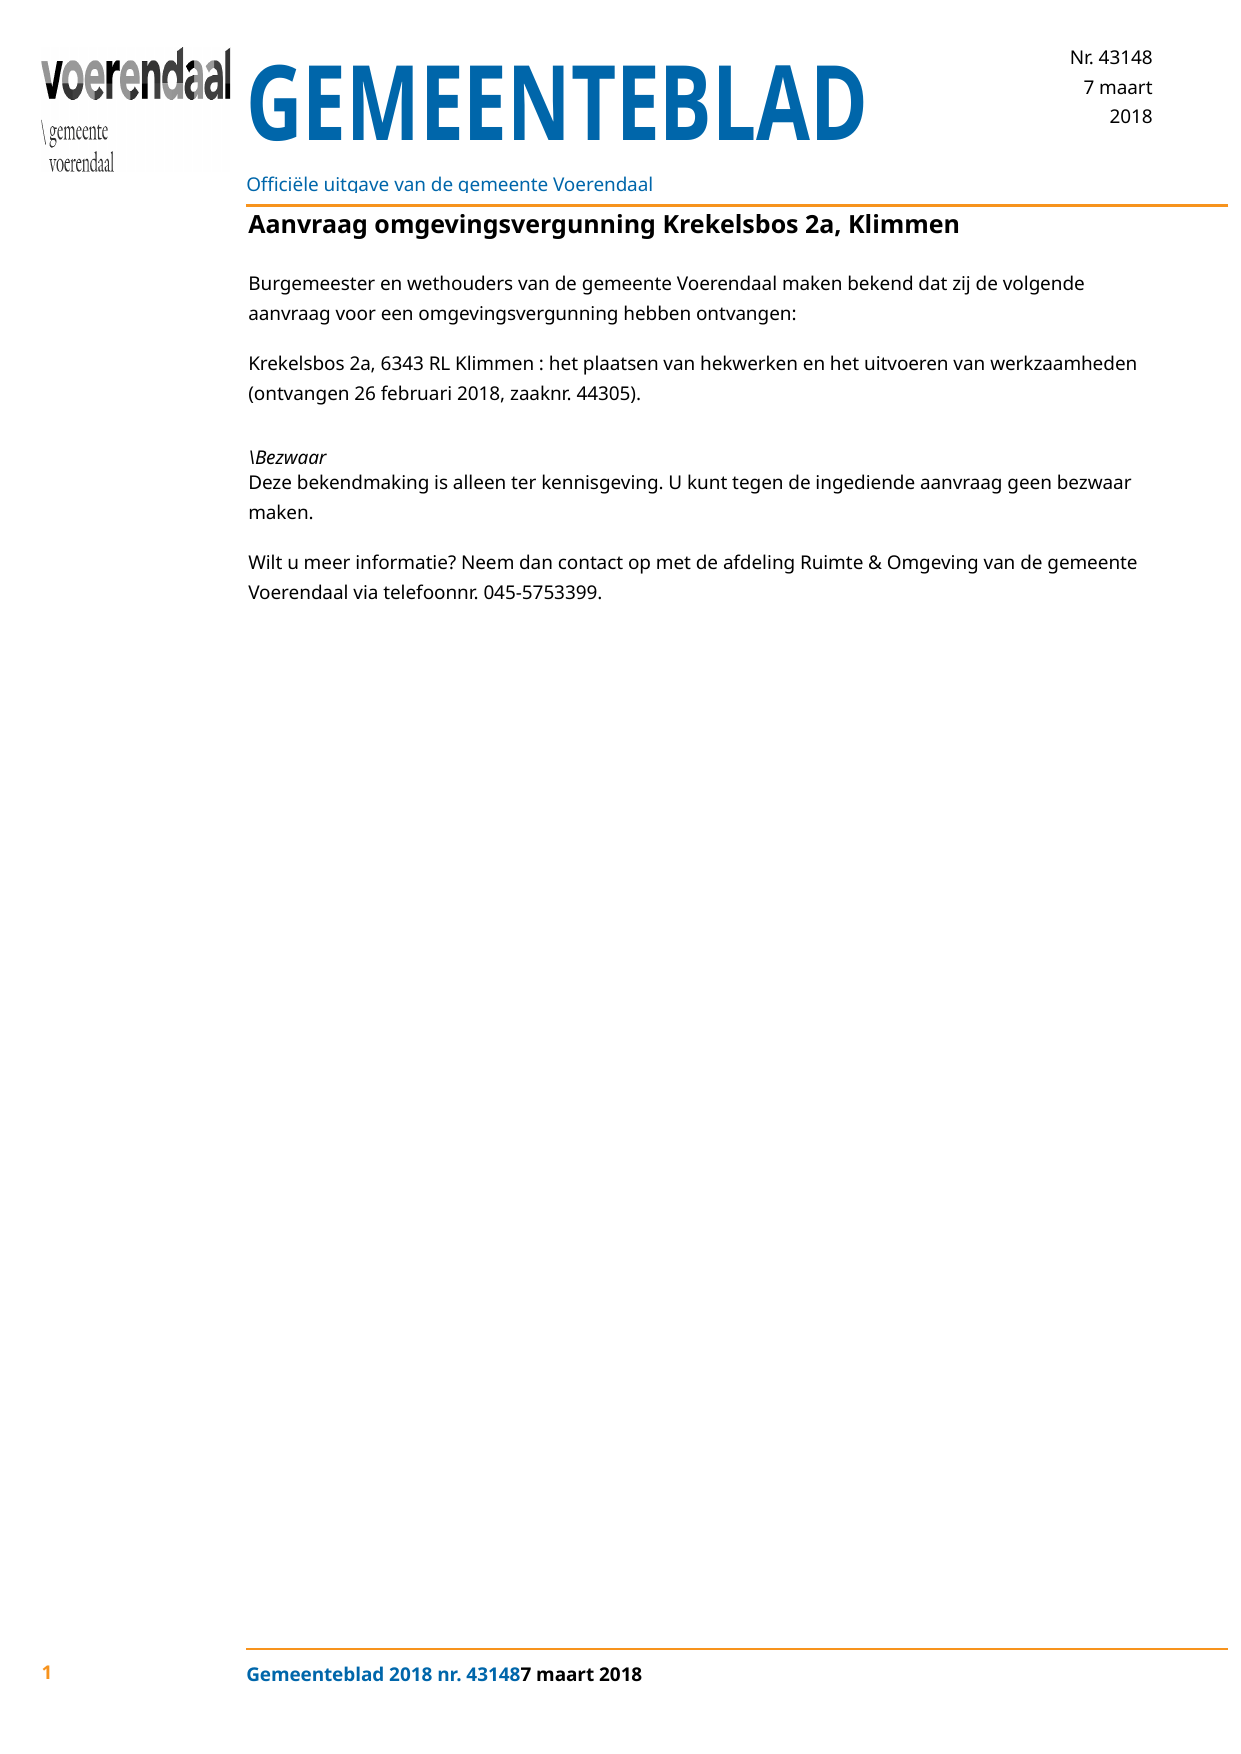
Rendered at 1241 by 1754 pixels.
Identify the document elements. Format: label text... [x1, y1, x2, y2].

text Burgemeester en wethouders van de gemeente Voerendaal maken bekend dat zij de volgende aanvraag voor een omgevingsvergunning hebben ontvangen: [248, 270, 1152, 326]
text Wilt u meer informatie? Neem dan contact op met de afdeling Ruimte & Omgeving van de gemeente Voerendaal via telefoonnr. 045-5753399. [248, 549, 1152, 605]
text Deze bekendmaking is alleen ter kennisgeving. U kunt tegen de ingediende aanvraag geen bezwaar maken. [248, 469, 1152, 525]
picture [41, 47, 231, 172]
text Aanvraag omgevingsvergunning Krekelsbos 2a, Klimmen [248, 207, 1152, 241]
text \Bezwaar [248, 444, 1152, 469]
text Krekelsbos 2a, 6343 RL Klimmen : het plaatsen van hekwerken en het uitvoeren van werkzaamheden (ontvangen 26 februari 2018, zaaknr. 44305). [248, 350, 1152, 406]
